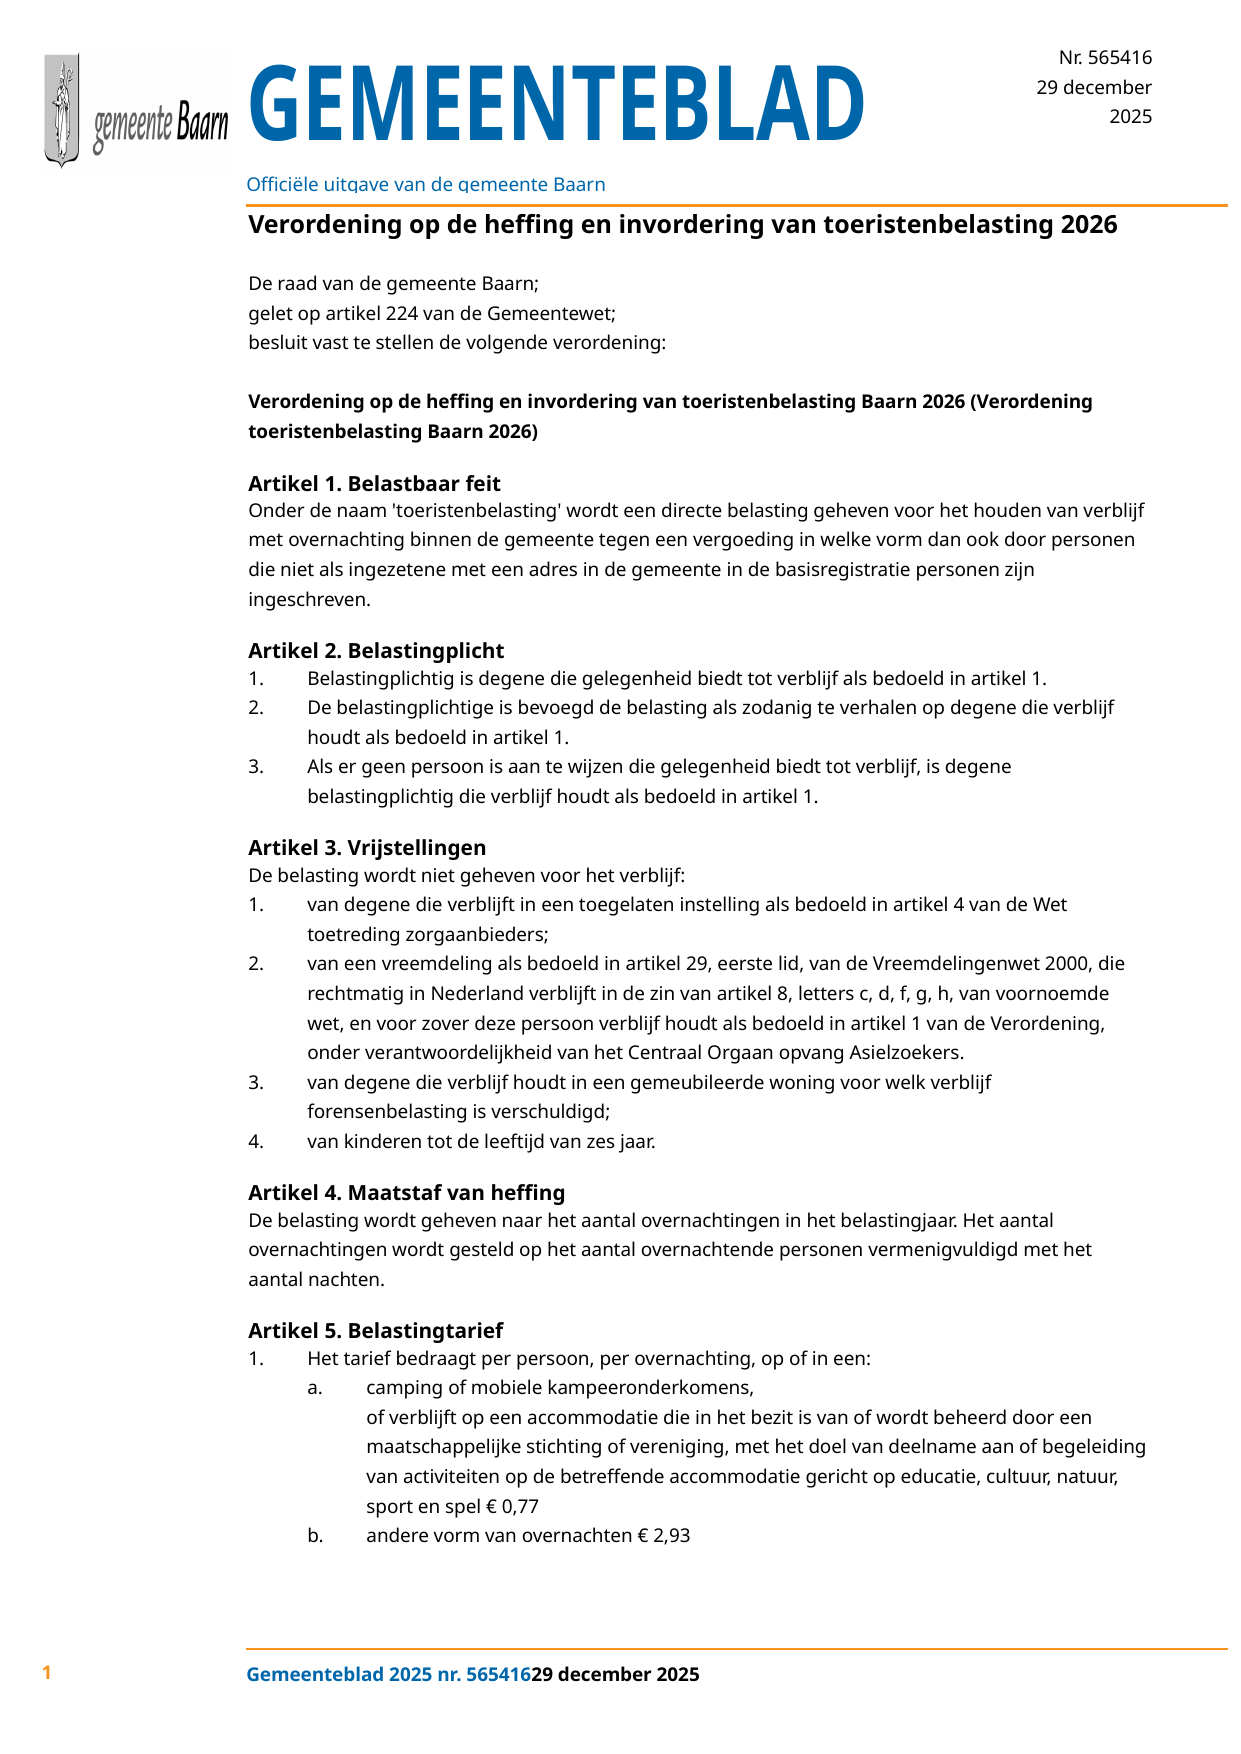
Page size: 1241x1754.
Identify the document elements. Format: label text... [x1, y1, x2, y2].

list andere vorm van overnachten € 2,93 [307, 1522, 1152, 1548]
text Verordening op de heffing en invordering van toeristenbelasting 2026 [248, 207, 1152, 241]
list Als er geen persoon is aan te wijzen die gelegenheid biedt tot verblijf, is degene belastingplichtig die verblijf houdt als bedoeld in artikel 1. [248, 753, 1152, 809]
list camping of mobiele kampeeronderkomens, [307, 1374, 1152, 1400]
list van kinderen tot de leeftijd van zes jaar. [248, 1128, 1152, 1154]
list Het tarief bedraagt per persoon, per overnachting, op of in een: [248, 1345, 1152, 1371]
text Artikel 5. Belastingtarief [248, 1317, 1152, 1345]
text Artikel 3. Vrijstellingen [248, 833, 1152, 862]
text De belasting wordt geheven naar het aantal overnachtingen in het belastingjaar. Het aantal overnachtingen wordt gesteld op het aantal overnachtende personen vermenigvuldigd met het aantal nachten. [248, 1207, 1152, 1292]
picture [41, 47, 231, 172]
list van een vreemdeling als bedoeld in artikel 29, eerste lid, van de Vreemdelingenwet 2000, die rechtmatig in Nederland verblijft in de zin van artikel 8, letters c, d, f, g, h, van voornoemde wet, en voor zover deze persoon verblijf houdt als bedoeld in artikel 1 van de Verordening, onder verantwoordelijkheid van het Centraal Orgaan opvang Asielzoekers. [248, 951, 1152, 1065]
text Verordening op de heffing en invordering van toeristenbelasting Baarn 2026 (Verordening toeristenbelasting Baarn 2026) [248, 389, 1152, 444]
list van degene die verblijft in een toegelaten instelling als bedoeld in artikel 4 van de Wet toetreding zorgaanbieders; [248, 891, 1152, 947]
text gelet op artikel 224 van de Gemeentewet; [248, 300, 1152, 326]
list of verblijft op een accommodatie die in het bezit is van of wordt beheerd door een maatschappelijke stichting of vereniging, met het doel van deelname aan of begeleiding van activiteiten op de betreffende accommodatie gericht op educatie, cultuur, natuur, sport en spel € 0,77 [307, 1404, 1152, 1519]
text Artikel 4. Maatstaf van heffing [248, 1178, 1152, 1207]
list van degene die verblijf houdt in een gemeubileerde woning voor welk verblijf forensenbelasting is verschuldigd; [248, 1069, 1152, 1124]
text De raad van de gemeente Baarn; [248, 270, 1152, 296]
text Onder de naam 'toeristenbelasting' wordt een directe belasting geheven voor het houden van verblijf met overnachting binnen de gemeente tegen een vergoeding in welke vorm dan ook door personen die niet als ingezetene met een adres in de gemeente in de basisregistratie personen zijn ingeschreven. [248, 497, 1152, 612]
text De belasting wordt niet geheven voor het verblijf: [248, 862, 1152, 888]
text besluit vast te stellen de volgende verordening: [248, 329, 1152, 355]
text Artikel 1. Belastbaar feit [248, 469, 1152, 497]
list Belastingplichtig is degene die gelegenheid biedt tot verblijf als bedoeld in artikel 1. [248, 665, 1152, 690]
text Artikel 2. Belastingplicht [248, 636, 1152, 665]
list De belastingplichtige is bevoegd de belasting als zodanig te verhalen op degene die verblijf houdt als bedoeld in artikel 1. [248, 694, 1152, 749]
